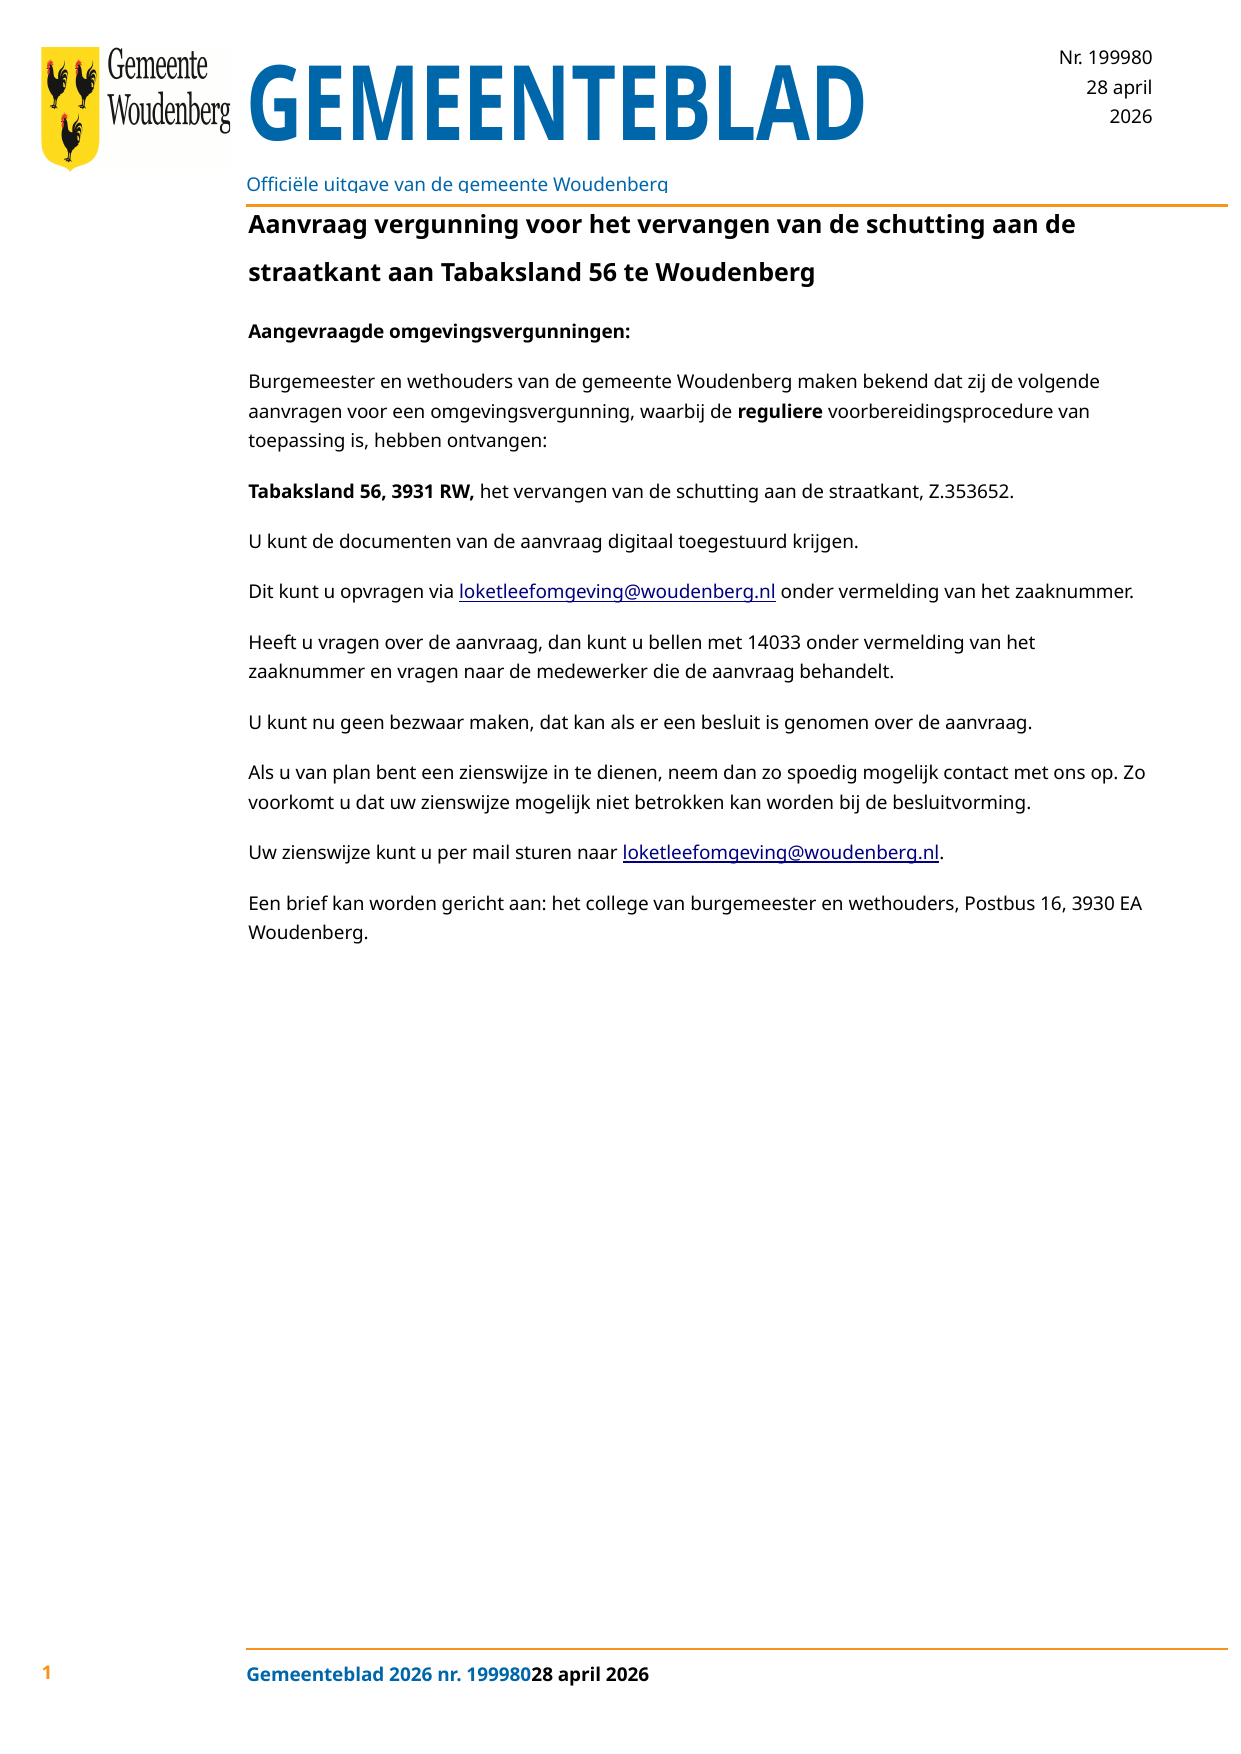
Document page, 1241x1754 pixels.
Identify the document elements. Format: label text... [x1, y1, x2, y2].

text Tabaksland 56, 3931 RW, het vervangen van de schutting aan de straatkant, Z.353652. [248, 478, 1152, 504]
text Burgemeester en wethouders van de gemeente Woudenberg maken bekend dat zij de volgende aanvragen voor een omgevingsvergunning, waarbij de reguliere voorbereidingsprocedure van toepassing is, hebben ontvangen: [248, 368, 1152, 453]
text U kunt nu geen bezwaar maken, dat kan als er een besluit is genomen over de aanvraag. [248, 709, 1152, 735]
picture [41, 47, 231, 172]
text Aangevraagde omgevingsvergunningen: [248, 318, 1152, 344]
text Aanvraag vergunning voor het vervangen van de schutting aan de straatkant aan Tabaksland 56 te Woudenberg [248, 207, 1152, 288]
text Dit kunt u opvragen via loketleefomgeving@woudenberg.nl onder vermelding van het zaaknummer. [248, 579, 1152, 604]
text U kunt de documenten van de aanvraag digitaal toegestuurd krijgen. [248, 528, 1152, 554]
text Uw zienswijze kunt u per mail sturen naar loketleefomgeving@woudenberg.nl. [248, 839, 1152, 865]
text Heeft u vragen over de aanvraag, dan kunt u bellen met 14033 onder vermelding van het zaaknummer en vragen naar de medewerker die de aanvraag behandelt. [248, 629, 1152, 684]
text Als u van plan bent een zienswijze in te dienen, neem dan zo spoedig mogelijk contact met ons op. Zo voorkomt u dat uw zienswijze mogelijk niet betrokken kan worden bij de besluitvorming. [248, 759, 1152, 815]
text Een brief kan worden gericht aan: het college van burgemeester en wethouders, Postbus 16, 3930 EA Woudenberg. [248, 890, 1152, 945]
